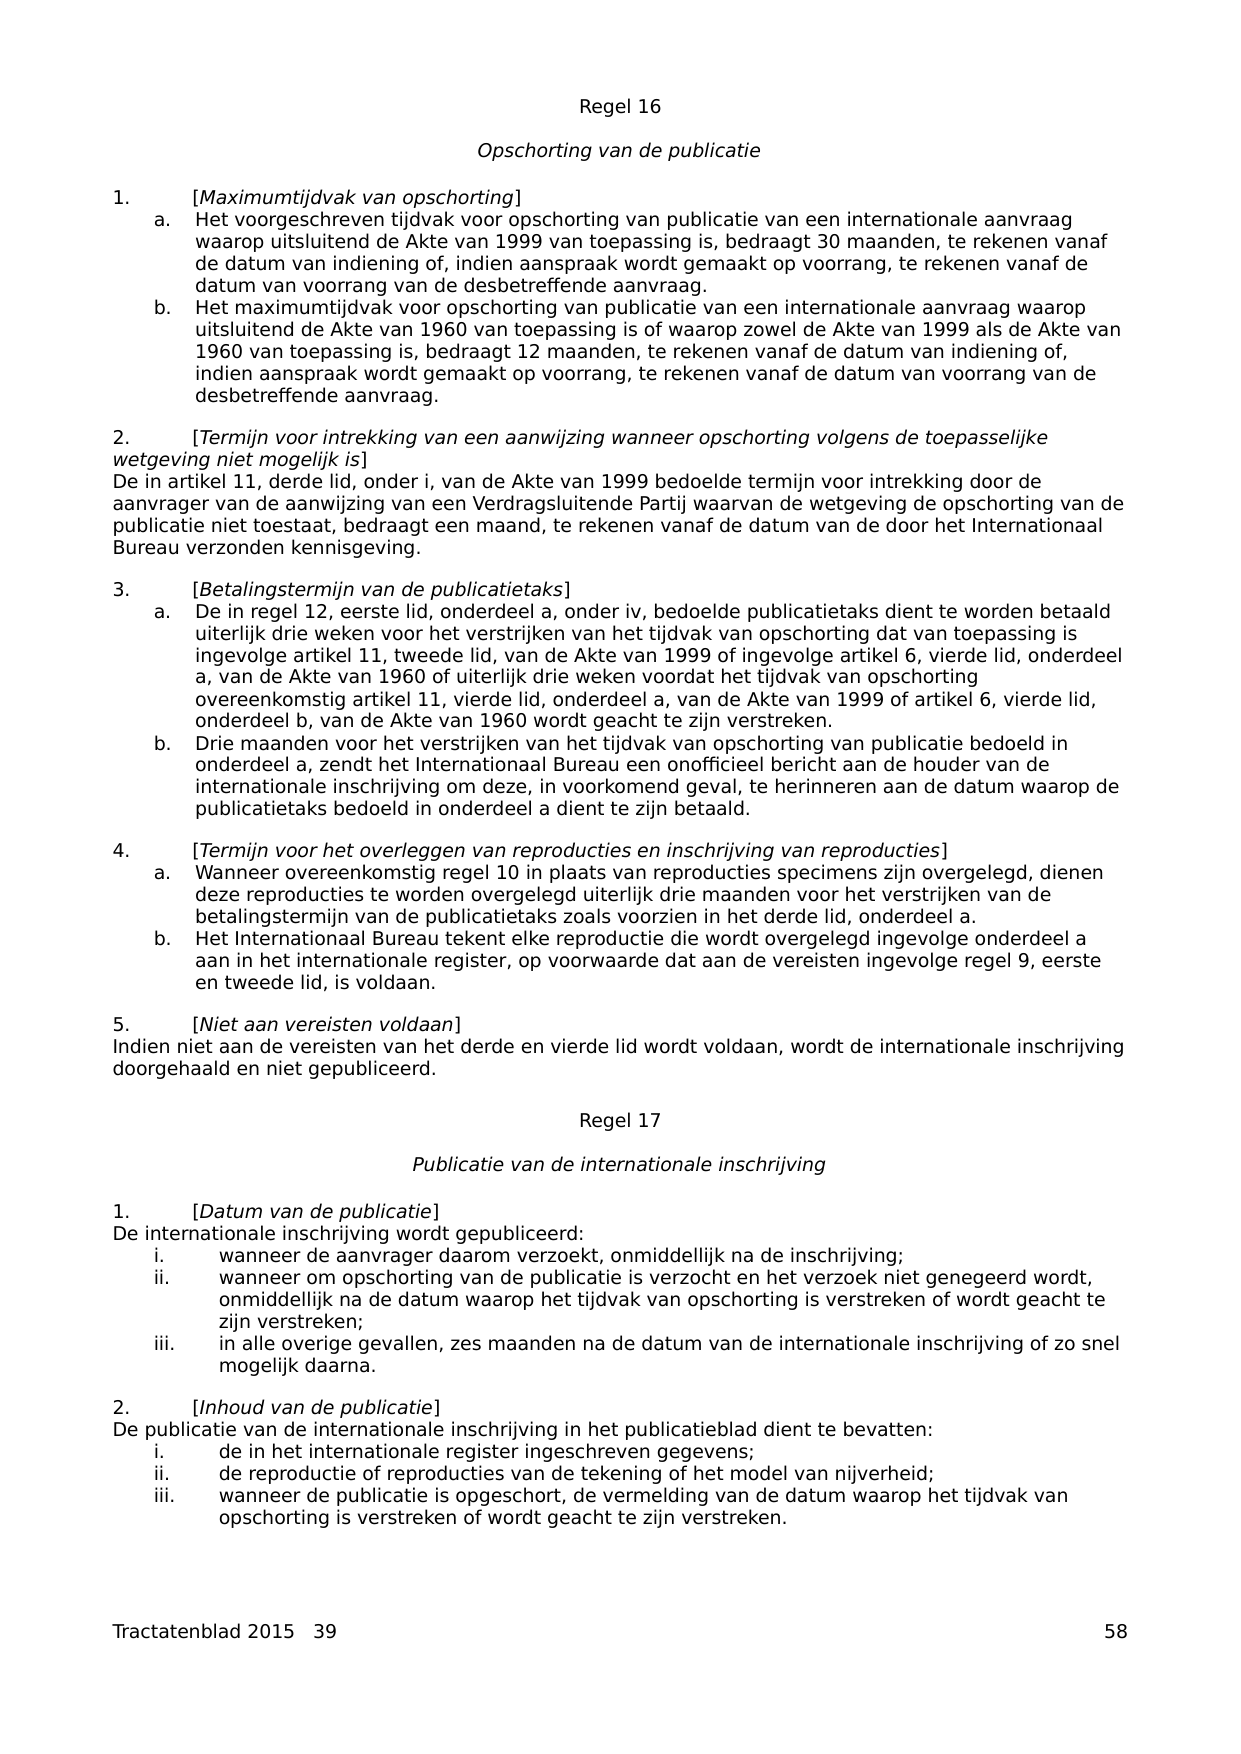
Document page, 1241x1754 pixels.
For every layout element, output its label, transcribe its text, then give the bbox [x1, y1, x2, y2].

text a. Het voorgeschreven tijdvak voor opschorting van publicatie van een internationale aanvraag waarop uitsluitend de Akte van 1999 van toepassing is, bedraagt 30 maanden, te rekenen vanaf de datum van indiening of, indien aanspraak wordt gemaakt op voorrang, te rekenen vanaf de datum van voorrang van de desbetreffende aanvraag. [153, 209, 1128, 297]
text 2. [Termijn voor intrekking van een aanwijzing wanneer opschorting volgens de toepasselijke wetgeving niet mogelijk is] [112, 427, 1128, 471]
text a. De in regel 12, eerste lid, onderdeel a, onder iv, bedoelde publicatietaks dient te worden betaald uiterlijk drie weken voor het verstrijken van het tijdvak van opschorting dat van toepassing is ingevolge artikel 11, tweede lid, van de Akte van 1999 of ingevolge artikel 6, vierde lid, onderdeel a, van de Akte van 1960 of uiterlijk drie weken voordat het tijdvak van opschorting overeenkomstig artikel 11, vierde lid, onderdeel a, van de Akte van 1999 of artikel 6, vierde lid, onderdeel b, van de Akte van 1960 wordt geacht te zijn verstreken. [153, 601, 1128, 732]
text iii. in alle overige gevallen, zes maanden na de datum van de internationale inschrijving of zo snel mogelijk daarna. [153, 1333, 1128, 1377]
text i. de in het internationale register ingeschreven gegevens; [153, 1441, 1128, 1463]
text 5. [Niet aan vereisten voldaan] [112, 1014, 1128, 1036]
text Indien niet aan de vereisten van het derde en vierde lid wordt voldaan, wordt de internationale inschrijving doorgehaald en niet gepubliceerd. [112, 1036, 1128, 1080]
text i. wanneer de aanvrager daarom verzoekt, onmiddellijk na de inschrijving; [153, 1245, 1128, 1267]
subtitle Regel 16 Opschorting van de publicatie [112, 96, 1128, 162]
subtitle Regel 17 Publicatie van de internationale inschrijving [112, 1110, 1128, 1176]
text b. Het Internationaal Bureau tekent elke reproductie die wordt overgelegd ingevolge onderdeel a aan in het internationale register, op voorwaarde dat aan de vereisten ingevolge regel 9, eerste en tweede lid, is voldaan. [153, 928, 1128, 994]
text b. Drie maanden voor het verstrijken van het tijdvak van opschorting van publicatie bedoeld in onderdeel a, zendt het Internationaal Bureau een onofficieel bericht aan de houder van de internationale inschrijving om deze, in voorkomend geval, te herinneren aan de datum waarop de publicatietaks bedoeld in onderdeel a dient te zijn betaald. [153, 732, 1128, 820]
text De in artikel 11, derde lid, onder i, van de Akte van 1999 bedoelde termijn voor intrekking door de aanvrager van de aanwijzing van een Verdragsluitende Partij waarvan de wetgeving de opschorting van de publicatie niet toestaat, bedraagt een maand, te rekenen vanaf de datum van de door het Internationaal Bureau verzonden kennisgeving. [112, 471, 1128, 558]
text ii. wanneer om opschorting van de publicatie is verzocht en het verzoek niet genegeerd wordt, onmiddellijk na de datum waarop het tijdvak van opschorting is verstreken of wordt geacht te zijn verstreken; [153, 1267, 1128, 1333]
text 4. [Termijn voor het overleggen van reproducties en inschrijving van reproducties] [112, 840, 1128, 862]
text iii. wanneer de publicatie is opgeschort, de vermelding van de datum waarop het tijdvak van opschorting is verstreken of wordt geacht te zijn verstreken. [153, 1485, 1128, 1529]
text De publicatie van de internationale inschrijving in het publicatieblad dient te bevatten: [112, 1419, 1128, 1441]
text 3. [Betalingstermijn van de publicatietaks] [112, 578, 1128, 601]
text 1. [Maximumtijdvak van opschorting] [112, 187, 1128, 209]
text ii. de reproductie of reproducties van de tekening of het model van nijverheid; [153, 1463, 1128, 1485]
text 1. [Datum van de publicatie] [112, 1201, 1128, 1223]
text b. Het maximumtijdvak voor opschorting van publicatie van een internationale aanvraag waarop uitsluitend de Akte van 1960 van toepassing is of waarop zowel de Akte van 1999 als de Akte van 1960 van toepassing is, bedraagt 12 maanden, te rekenen vanaf de datum van indiening of, indien aanspraak wordt gemaakt op voorrang, te rekenen vanaf de datum van voorrang van de desbetreffende aanvraag. [153, 297, 1128, 407]
text a. Wanneer overeenkomstig regel 10 in plaats van reproducties specimens zijn overgelegd, dienen deze reproducties te worden overgelegd uiterlijk drie maanden voor het verstrijken van de betalingstermijn van de publicatietaks zoals voorzien in het derde lid, onderdeel a. [153, 862, 1128, 928]
text De internationale inschrijving wordt gepubliceerd: [112, 1223, 1128, 1245]
text 2. [Inhoud van de publicatie] [112, 1397, 1128, 1419]
